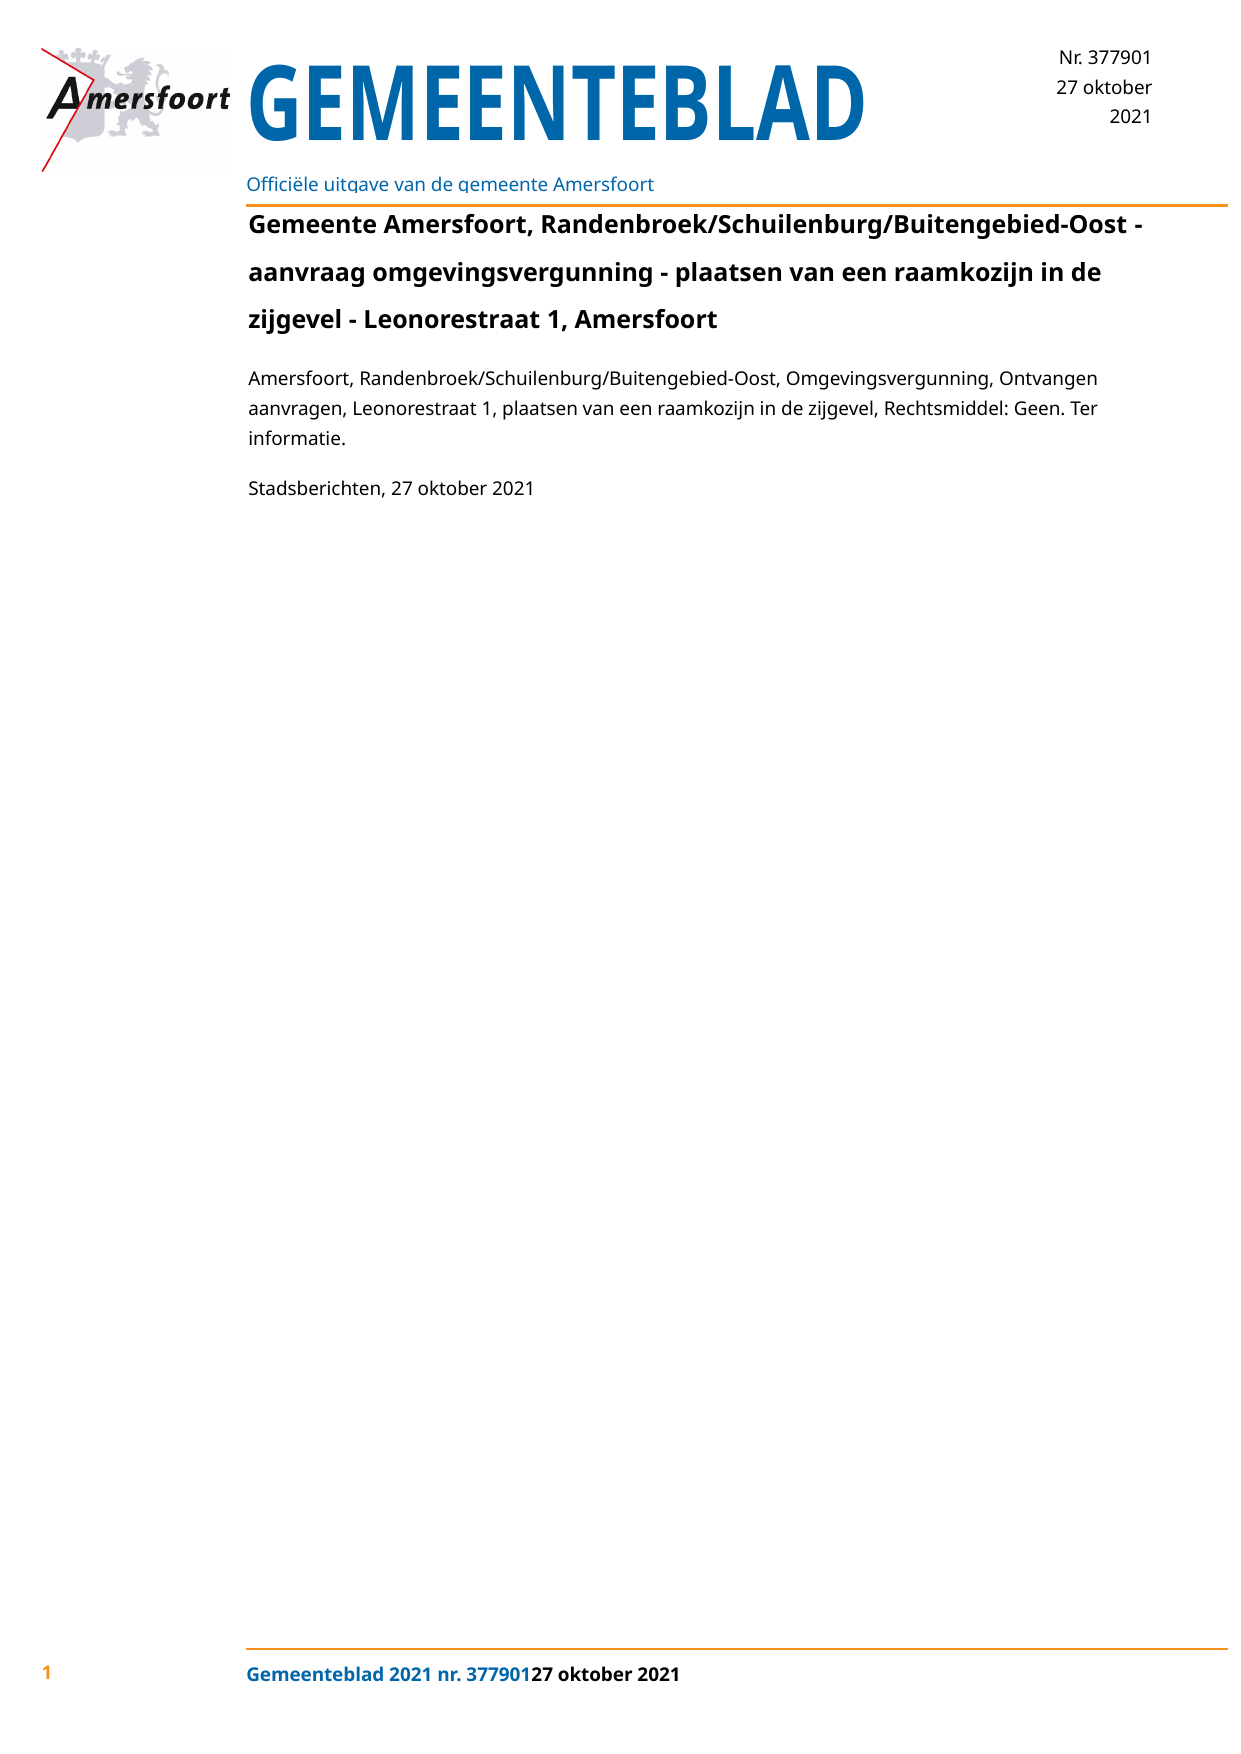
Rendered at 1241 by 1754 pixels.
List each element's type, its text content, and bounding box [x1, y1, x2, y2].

text Amersfoort, Randenbroek/Schuilenburg/Buitengebied-Oost, Omgevingsvergunning, Ontvangen aanvragen, Leonorestraat 1, plaatsen van een raamkozijn in de zijgevel, Rechtsmiddel: Geen. Ter informatie. [248, 366, 1152, 450]
text Stadsberichten, 27 oktober 2021 [248, 475, 1152, 501]
text Gemeente Amersfoort, Randenbroek/Schuilenburg/Buitengebied-Oost - aanvraag omgevingsvergunning - plaatsen van een raamkozijn in de zijgevel - Leonorestraat 1, Amersfoort [248, 207, 1152, 336]
picture [41, 47, 231, 172]
